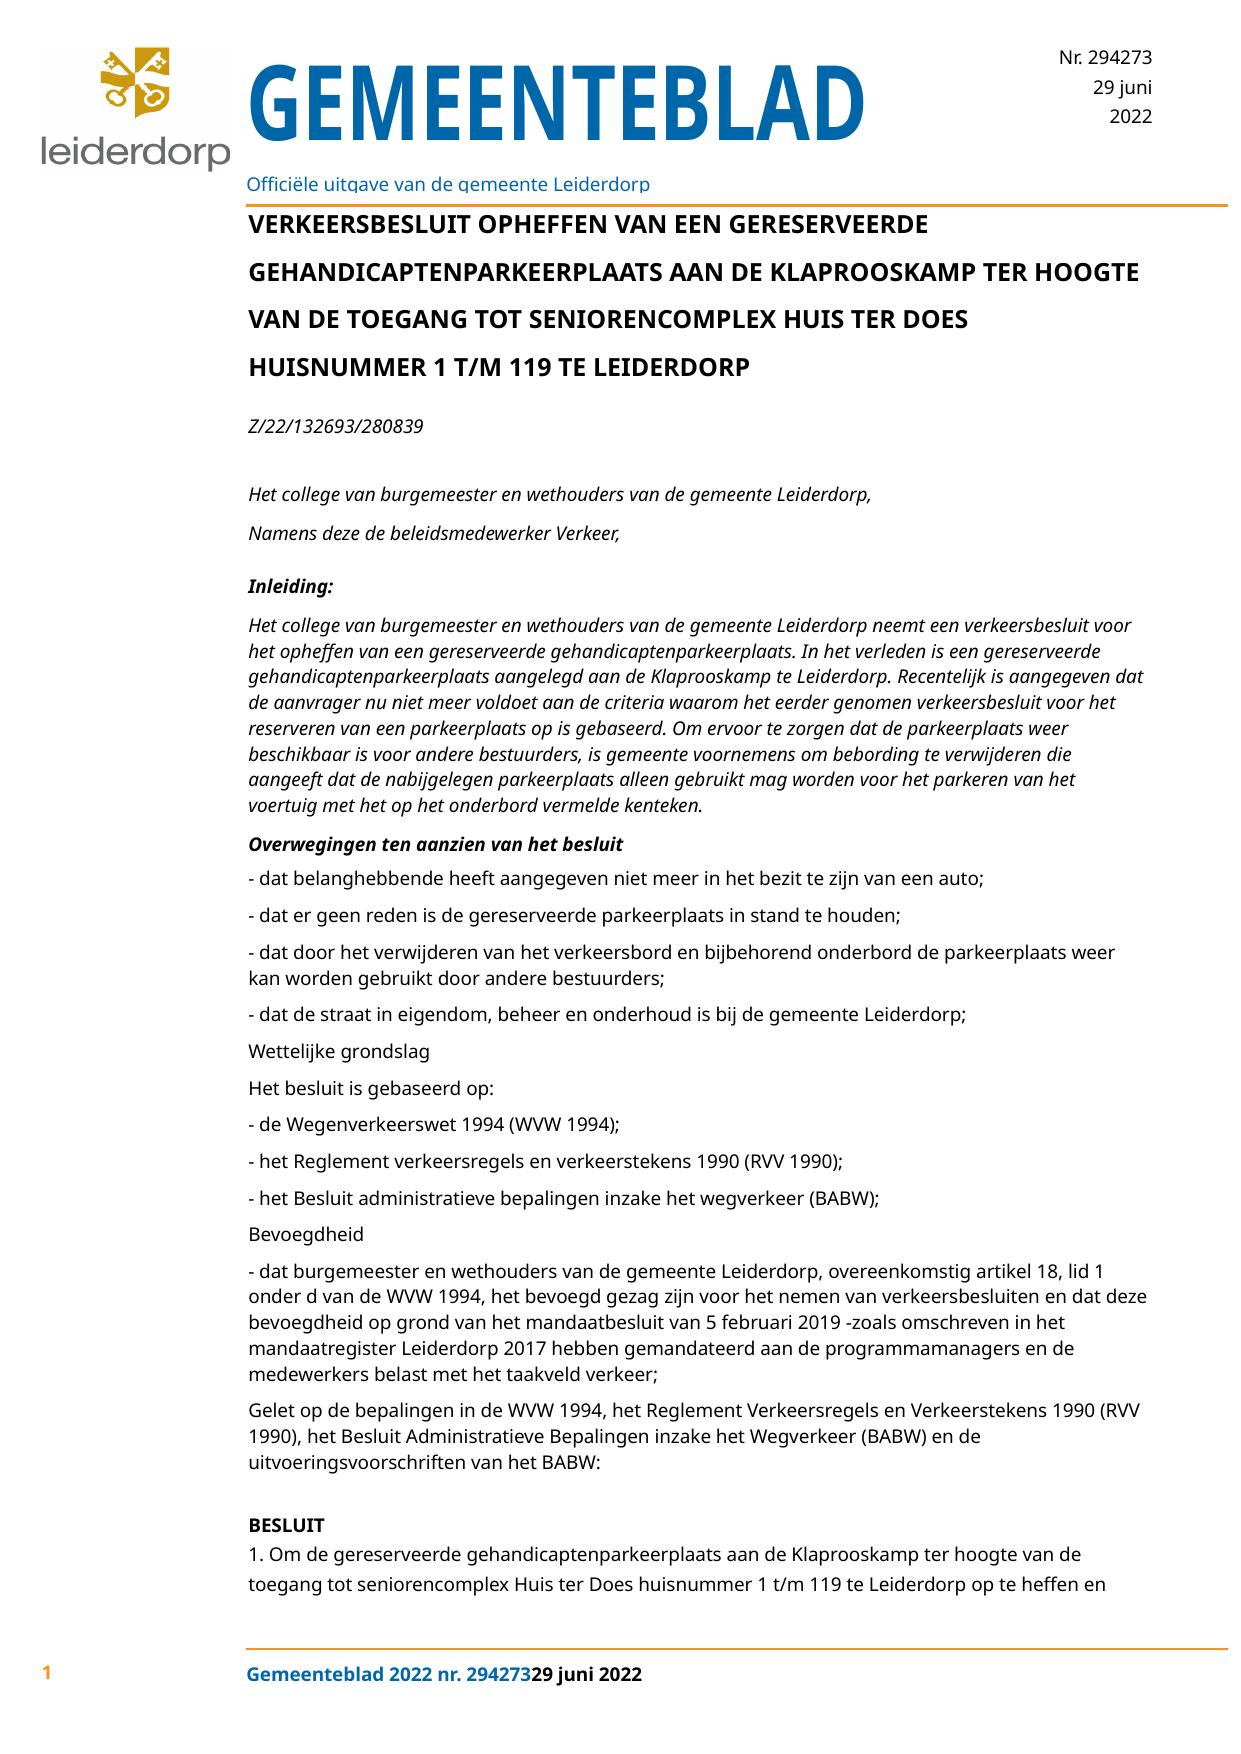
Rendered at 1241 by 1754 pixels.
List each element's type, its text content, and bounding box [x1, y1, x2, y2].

text VERKEERSBESLUIT OPHEFFEN VAN EEN GERESERVEERDE GEHANDICAPTENPARKEERPLAATS AAN DE KLAPROOSKAMP TER HOOGTE VAN DE TOEGANG TOT SENIORENCOMPLEX HUIS TER DOES HUISNUMMER 1 T/M 119 TE LEIDERDORP [248, 207, 1152, 384]
text - dat door het verwijderen van het verkeersbord en bijbehorend onderbord de parkeerplaats weer kan worden gebruikt door andere bestuurders; [248, 939, 1152, 990]
text Bevoegdheid [248, 1221, 1152, 1247]
text BESLUIT [248, 1512, 1152, 1537]
text - dat belanghebbende heeft aangegeven niet meer in het bezit te zijn van een auto; [248, 866, 1152, 891]
text - de Wegenverkeerswet 1994 (WVW 1994); [248, 1111, 1152, 1137]
text Het besluit is gebaseerd op: [248, 1075, 1152, 1100]
text Wettelijke grondslag [248, 1038, 1152, 1064]
text Z/22/132693/280839 [248, 413, 1152, 439]
text Het college van burgemeester en wethouders van de gemeente Leiderdorp, [248, 481, 1152, 507]
text Namens deze de beleidsmedewerker Verkeer, [248, 520, 1152, 546]
text 1. Om de gereserveerde gehandicaptenparkeerplaats aan de Klaprooskamp ter hoogte van de toegang tot seniorencomplex Huis ter Does huisnummer 1 t/m 119 te Leiderdorp op te heffen en [248, 1541, 1152, 1597]
text Het college van burgemeester en wethouders van de gemeente Leiderdorp neemt een verkeersbesluit voor het opheffen van een gereserveerde gehandicaptenparkeerplaats. In het verleden is een gereserveerde gehandicaptenparkeerplaats aangelegd aan de Klaprooskamp te Leiderdorp. Recentelijk is aangegeven dat de aanvrager nu niet meer voldoet aan de criteria waarom het eerder genomen verkeersbesluit voor het reserveren van een parkeerplaats op is gebaseerd. Om ervoor te zorgen dat de parkeerplaats weer beschikbaar is voor andere bestuurders, is gemeente voornemens om bebording te verwijderen die aangeeft dat de nabijgelegen parkeerplaats alleen gebruikt mag worden voor het parkeren van het voertuig met het op het onderbord vermelde kenteken. [248, 612, 1152, 818]
text - dat burgemeester en wethouders van de gemeente Leiderdorp, overeenkomstig artikel 18, lid 1 onder d van de WVW 1994, het bevoegd gezag zijn voor het nemen van verkeersbesluiten en dat deze bevoegdheid op grond van het mandaatbesluit van 5 februari 2019 -zoals omschreven in het mandaatregister Leiderdorp 2017 hebben gemandateerd aan de programmamanagers en de medewerkers belast met het taakveld verkeer; [248, 1258, 1152, 1387]
text Inleiding: [248, 573, 1152, 599]
text Overwegingen ten aanzien van het besluit [248, 832, 1152, 857]
text - het Besluit administratieve bepalingen inzake het wegverkeer (BABW); [248, 1185, 1152, 1210]
picture [41, 47, 231, 172]
text - het Reglement verkeersregels en verkeerstekens 1990 (RVV 1990); [248, 1148, 1152, 1174]
text - dat er geen reden is de gereserveerde parkeerplaats in stand te houden; [248, 902, 1152, 928]
text - dat de straat in eigendom, beheer en onderhoud is bij de gemeente Leiderdorp; [248, 1001, 1152, 1027]
text Gelet op de bepalingen in de WVW 1994, het Reglement Verkeersregels en Verkeerstekens 1990 (RVV 1990), het Besluit Administratieve Bepalingen inzake het Wegverkeer (BABW) en de uitvoeringsvoorschriften van het BABW: [248, 1398, 1152, 1475]
